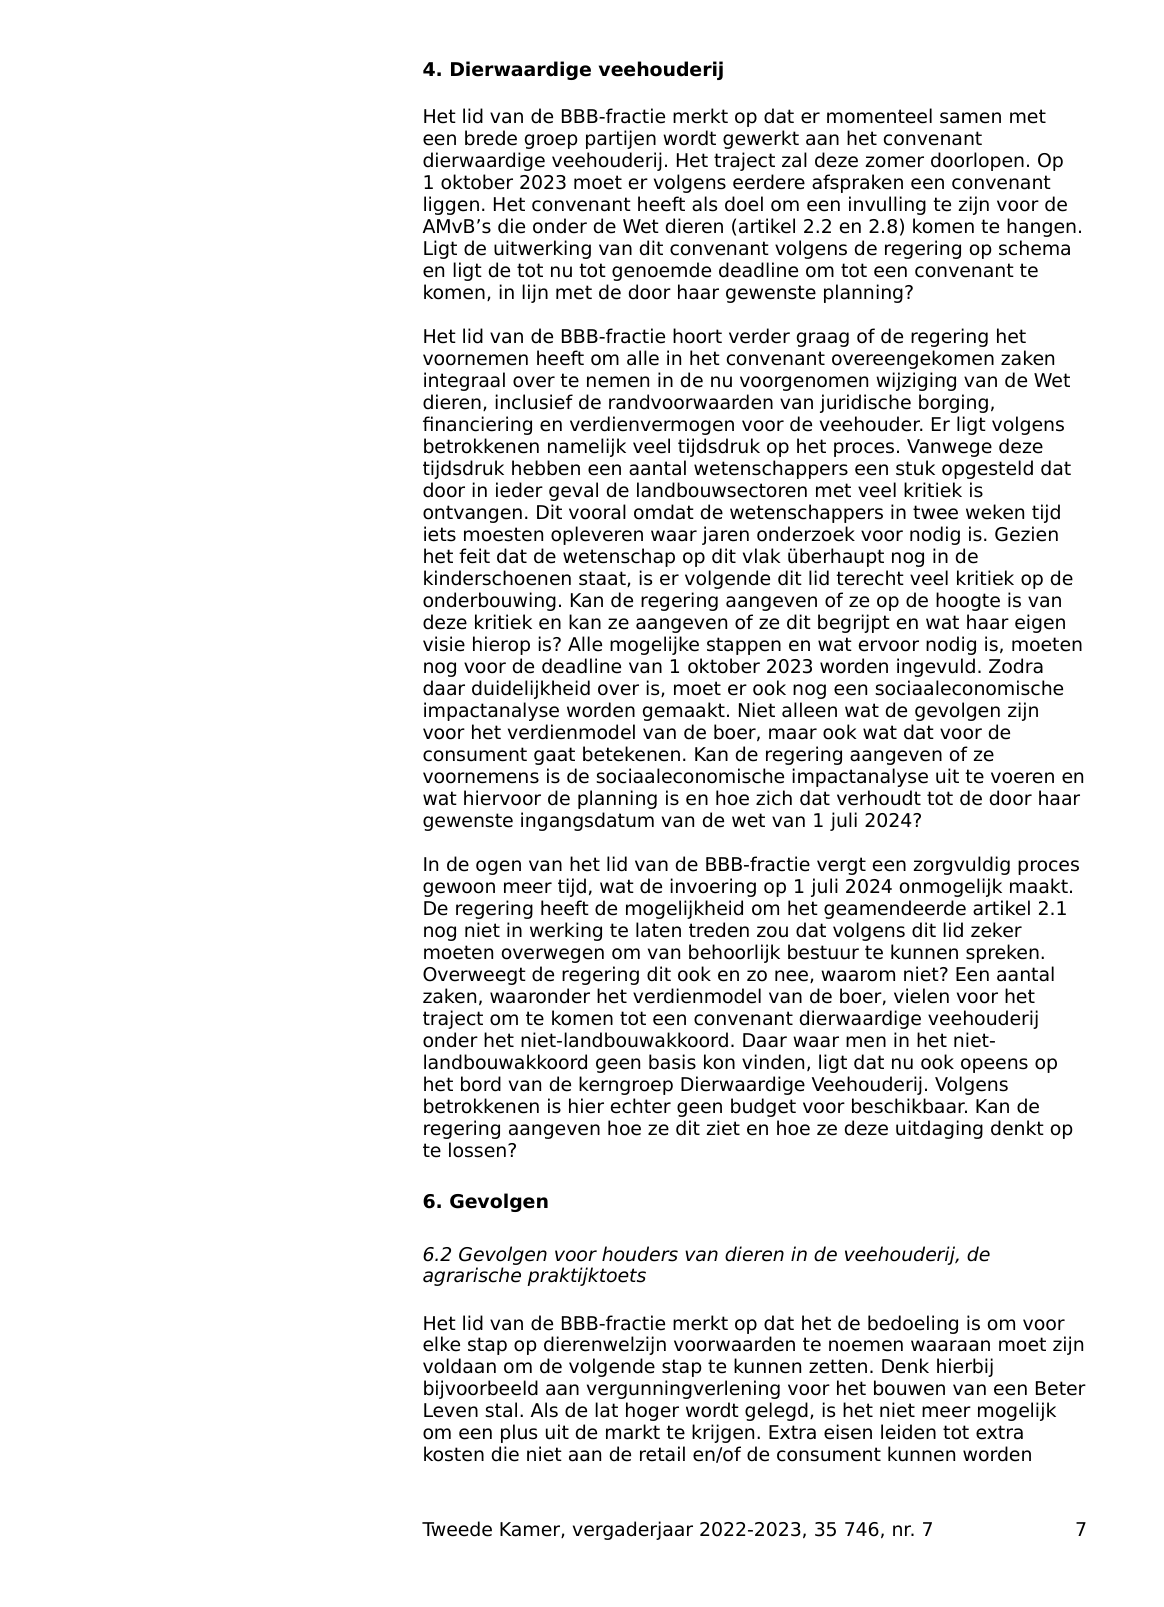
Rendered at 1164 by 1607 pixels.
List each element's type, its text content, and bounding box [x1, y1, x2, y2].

text Het lid van de BBB-fractie merkt op dat het de bedoeling is om voor elke stap op dierenwelzijn voorwaarden te noemen waaraan moet zijn voldaan om de volgende stap te kunnen zetten. Denk hierbij bijvoorbeeld aan vergunningverlening voor het bouwen van een Beter Leven stal. Als de lat hoger wordt gelegd, is het niet meer mogelijk om een plus uit de markt te krijgen. Extra eisen leiden tot extra kosten die niet aan de retail en/of de consument kunnen worden [422, 1312, 1087, 1466]
text Het lid van de BBB-fractie hoort verder graag of de regering het voornemen heeft om alle in het convenant overeengekomen zaken integraal over te nemen in de nu voorgenomen wijziging van de Wet dieren, inclusief de randvoorwaarden van juridische borging, financiering en verdienvermogen voor de veehouder. Er ligt volgens betrokkenen namelijk veel tijdsdruk op het proces. Vanwege deze tijdsdruk hebben een aantal wetenschappers een stuk opgesteld dat door in ieder geval de landbouwsectoren met veel kritiek is ontvangen. Dit vooral omdat de wetenschappers in twee weken tijd iets moesten opleveren waar jaren onderzoek voor nodig is. Gezien het feit dat de wetenschap op dit vlak überhaupt nog in de kinderschoenen staat, is er volgende dit lid terecht veel kritiek op de onderbouwing. Kan de regering aangeven of ze op de hoogte is van deze kritiek en kan ze aangeven of ze dit begrijpt en wat haar eigen visie hierop is? Alle mogelijke stappen en wat ervoor nodig is, moeten nog voor de deadline van 1 oktober 2023 worden ingevuld. Zodra daar duidelijkheid over is, moet er ook nog een sociaaleconomische impactanalyse worden gemaakt. Niet alleen wat de gevolgen zijn voor het verdienmodel van de boer, maar ook wat dat voor de consument gaat betekenen. Kan de regering aangeven of ze voornemens is de sociaaleconomische impactanalyse uit te voeren en wat hiervoor de planning is en hoe zich dat verhoudt tot de door haar gewenste ingangsdatum van de wet van 1 juli 2024? [422, 326, 1087, 832]
subtitle 6. Gevolgen [422, 1191, 1087, 1213]
text Het lid van de BBB-fractie merkt op dat er momenteel samen met een brede groep partijen wordt gewerkt aan het convenant dierwaardige veehouderij. Het traject zal deze zomer doorlopen. Op 1 oktober 2023 moet er volgens eerdere afspraken een convenant liggen. Het convenant heeft als doel om een invulling te zijn voor de AMvB’s die onder de Wet dieren (artikel 2.2 en 2.8) komen te hangen. Ligt de uitwerking van dit convenant volgens de regering op schema en ligt de tot nu tot genoemde deadline om tot een convenant te komen, in lijn met de door haar gewenste planning? [422, 106, 1087, 304]
subtitle 6.2 Gevolgen voor houders van dieren in de veehouderij, de agrarische praktijktoets [422, 1243, 1087, 1287]
text In de ogen van het lid van de BBB-fractie vergt een zorgvuldig proces gewoon meer tijd, wat de invoering op 1 juli 2024 onmogelijk maakt. De regering heeft de mogelijkheid om het geamendeerde artikel 2.1 nog niet in werking te laten treden zou dat volgens dit lid zeker moeten overwegen om van behoorlijk bestuur te kunnen spreken. Overweegt de regering dit ook en zo nee, waarom niet? Een aantal zaken, waaronder het verdienmodel van de boer, vielen voor het traject om te komen tot een convenant dierwaardige veehouderij onder het niet-landbouwakkoord. Daar waar men in het niet-landbouwakkoord geen basis kon vinden, ligt dat nu ook opeens op het bord van de kerngroep Dierwaardige Veehouderij. Volgens betrokkenen is hier echter geen budget voor beschikbaar. Kan de regering aangeven hoe ze dit ziet en hoe ze deze uitdaging denkt op te lossen? [422, 854, 1087, 1161]
subtitle 4. Dierwaardige veehouderij [422, 59, 1087, 81]
